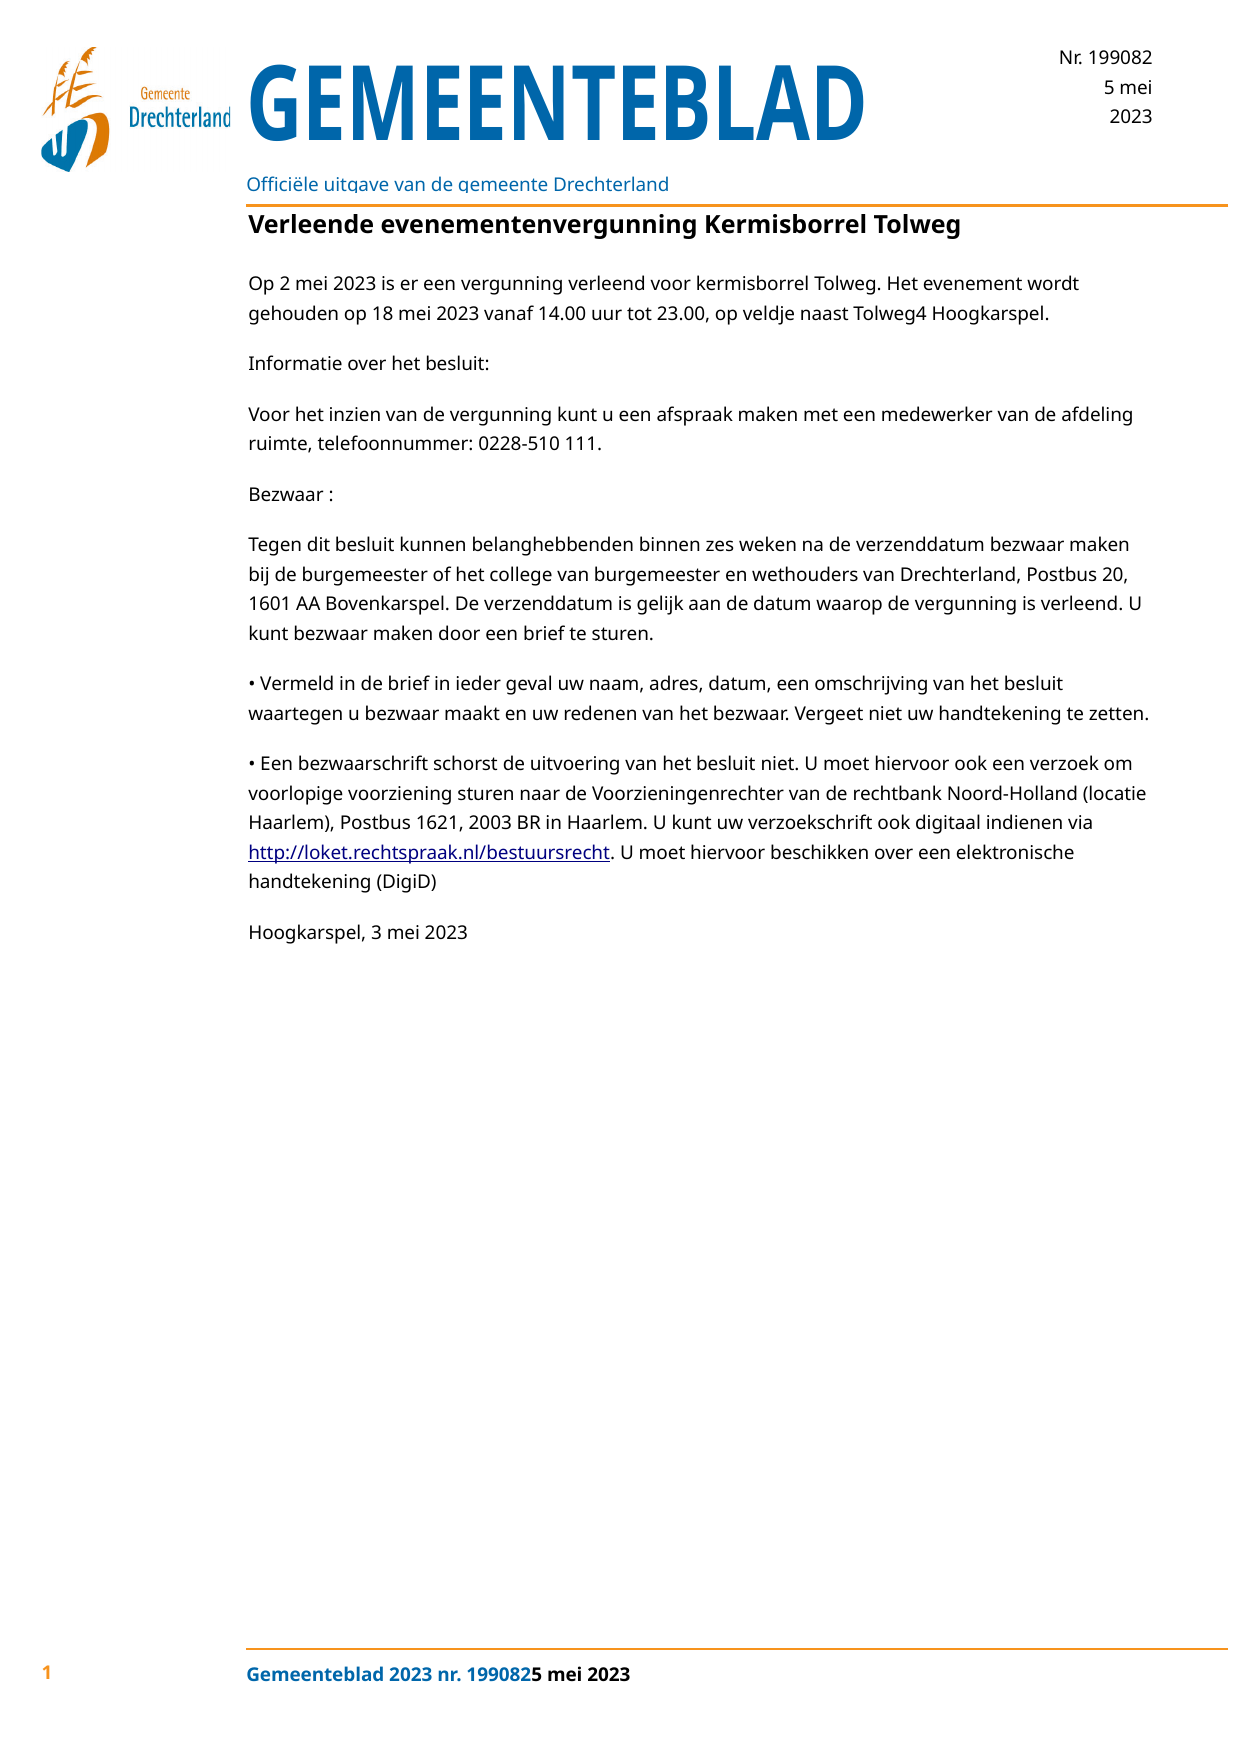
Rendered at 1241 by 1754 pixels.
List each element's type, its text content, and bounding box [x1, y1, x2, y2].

text Bezwaar : [248, 481, 1152, 506]
text Voor het inzien van de vergunning kunt u een afspraak maken met een medewerker van de afdeling ruimte, telefoonnummer: 0228-510 111. [248, 401, 1152, 456]
text Tegen dit besluit kunnen belanghebbenden binnen zes weken na de verzenddatum bezwaar maken bij de burgemeester of het college van burgemeester en wethouders van Drechterland, Postbus 20, 1601 AA Bovenkarspel. De verzenddatum is gelijk aan de datum waarop de vergunning is verleend. U kunt bezwaar maken door een brief te sturen. [248, 531, 1152, 646]
text • Een bezwaarschrift schorst de uitvoering van het besluit niet. U moet hiervoor ook een verzoek om voorlopige voorziening sturen naar de Voorzieningenrechter van de rechtbank Noord-Holland (locatie Haarlem), Postbus 1621, 2003 BR in Haarlem. U kunt uw verzoekschrift ook digitaal indienen via http://loket.rechtspraak.nl/bestuursrecht. U moet hiervoor beschikken over een elektronische handtekening (DigiD) [248, 750, 1152, 894]
text • Vermeld in de brief in ieder geval uw naam, adres, datum, een omschrijving van het besluit waartegen u bezwaar maakt en uw redenen van het bezwaar. Vergeet niet uw handtekening te zetten. [248, 670, 1152, 726]
picture [41, 158, 64, 172]
text Op 2 mei 2023 is er een vergunning verleend voor kermisborrel Tolweg. Het evenement wordt gehouden op 18 mei 2023 vanaf 14.00 uur tot 23.00, op veldje naast Tolweg4 Hoogkarspel. [248, 270, 1152, 326]
picture [41, 47, 231, 172]
picture [226, 115, 231, 124]
text Verleende evenementenvergunning Kermisborrel Tolweg [248, 207, 1152, 241]
text Informatie over het besluit: [248, 350, 1152, 376]
text Hoogkarspel, 3 mei 2023 [248, 919, 1152, 945]
